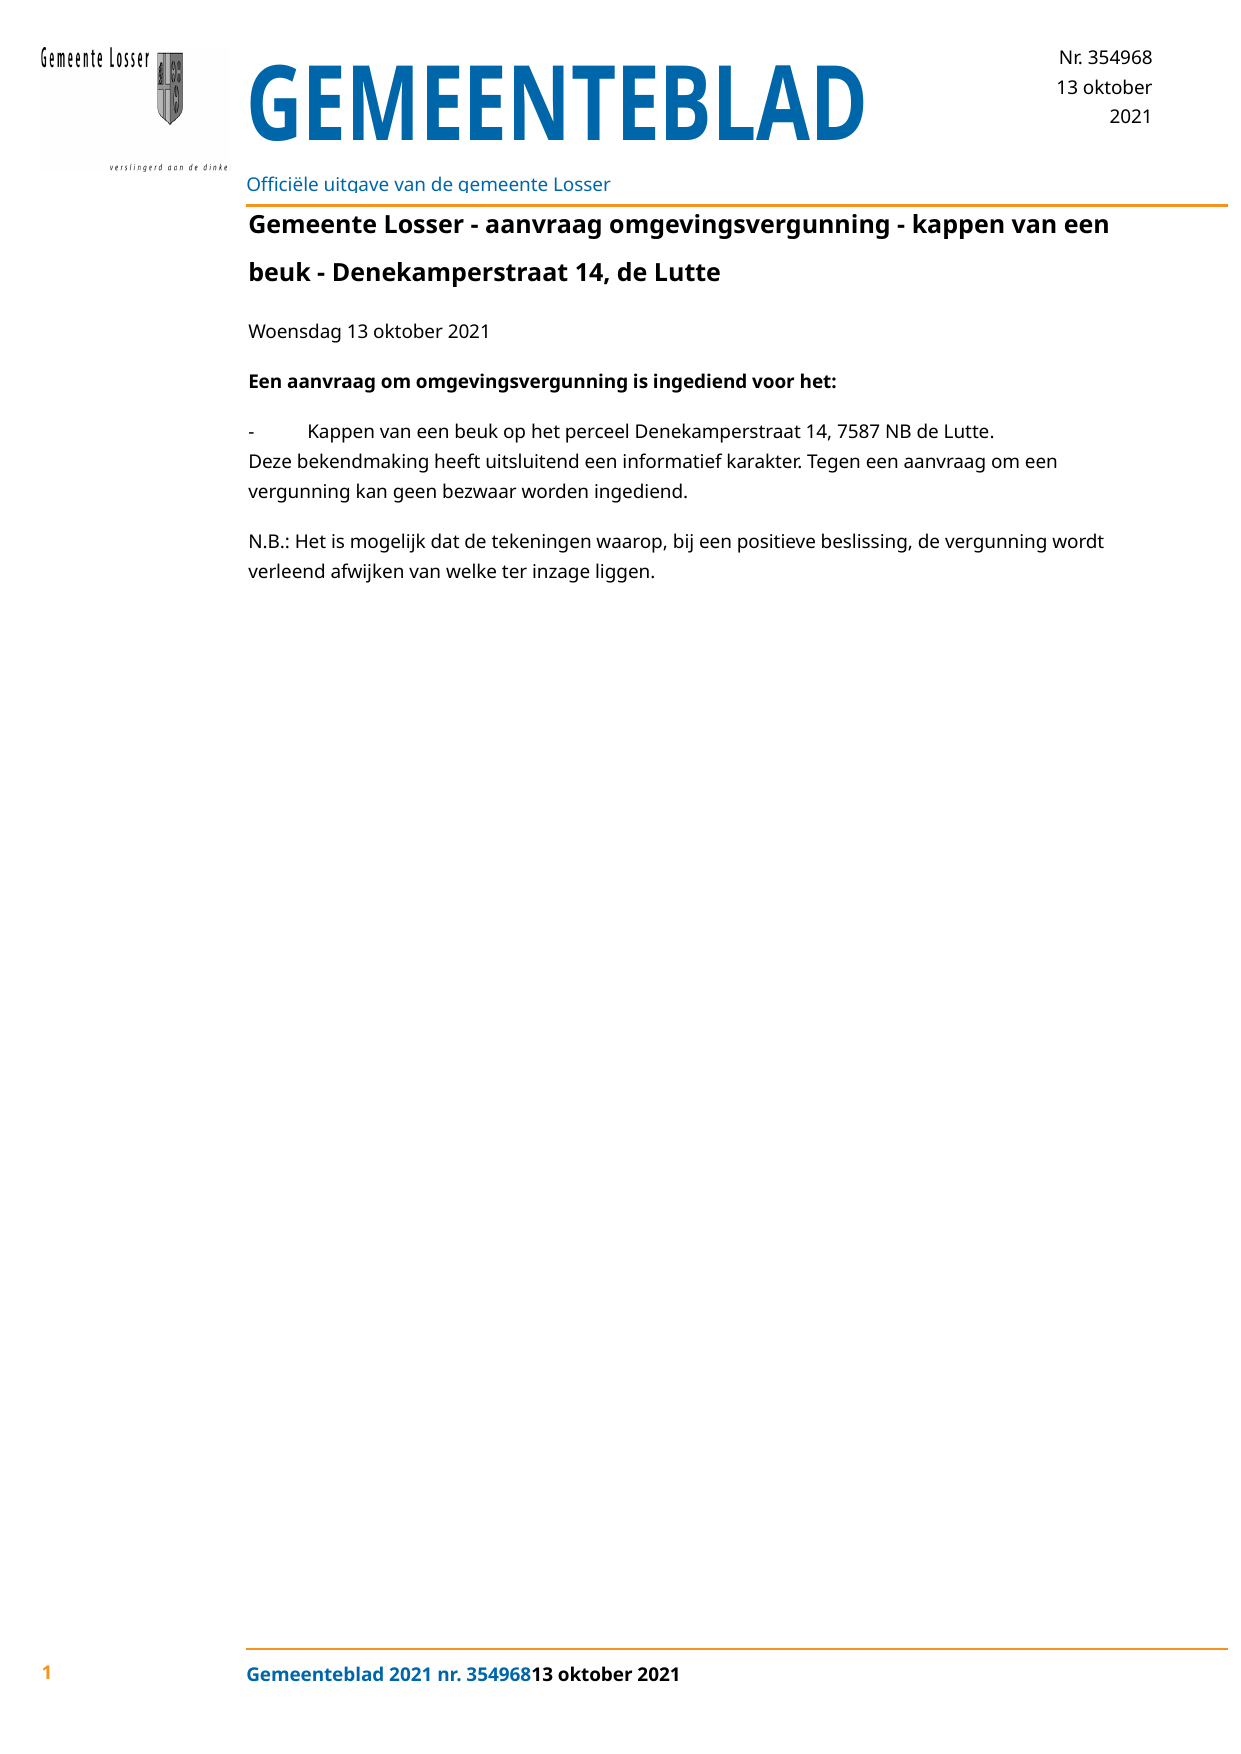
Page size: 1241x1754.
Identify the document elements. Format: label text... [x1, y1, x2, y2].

text Deze bekendmaking heeft uitsluitend een informatief karakter. Tegen een aanvraag om een vergunning kan geen bezwaar worden ingediend. [248, 448, 1152, 504]
text Gemeente Losser - aanvraag omgevingsvergunning - kappen van een beuk - Denekamperstraat 14, de Lutte [248, 207, 1152, 288]
text Woensdag 13 oktober 2021 [248, 318, 1152, 344]
text Een aanvraag om omgevingsvergunning is ingediend voor het: [248, 368, 1152, 394]
picture [41, 47, 231, 172]
list Kappen van een beuk op het perceel Denekamperstraat 14, 7587 NB de Lutte. [248, 419, 1152, 444]
text N.B.: Het is mogelijk dat de tekeningen waarop, bij een positieve beslissing, de vergunning wordt verleend afwijken van welke ter inzage liggen. [248, 528, 1152, 584]
